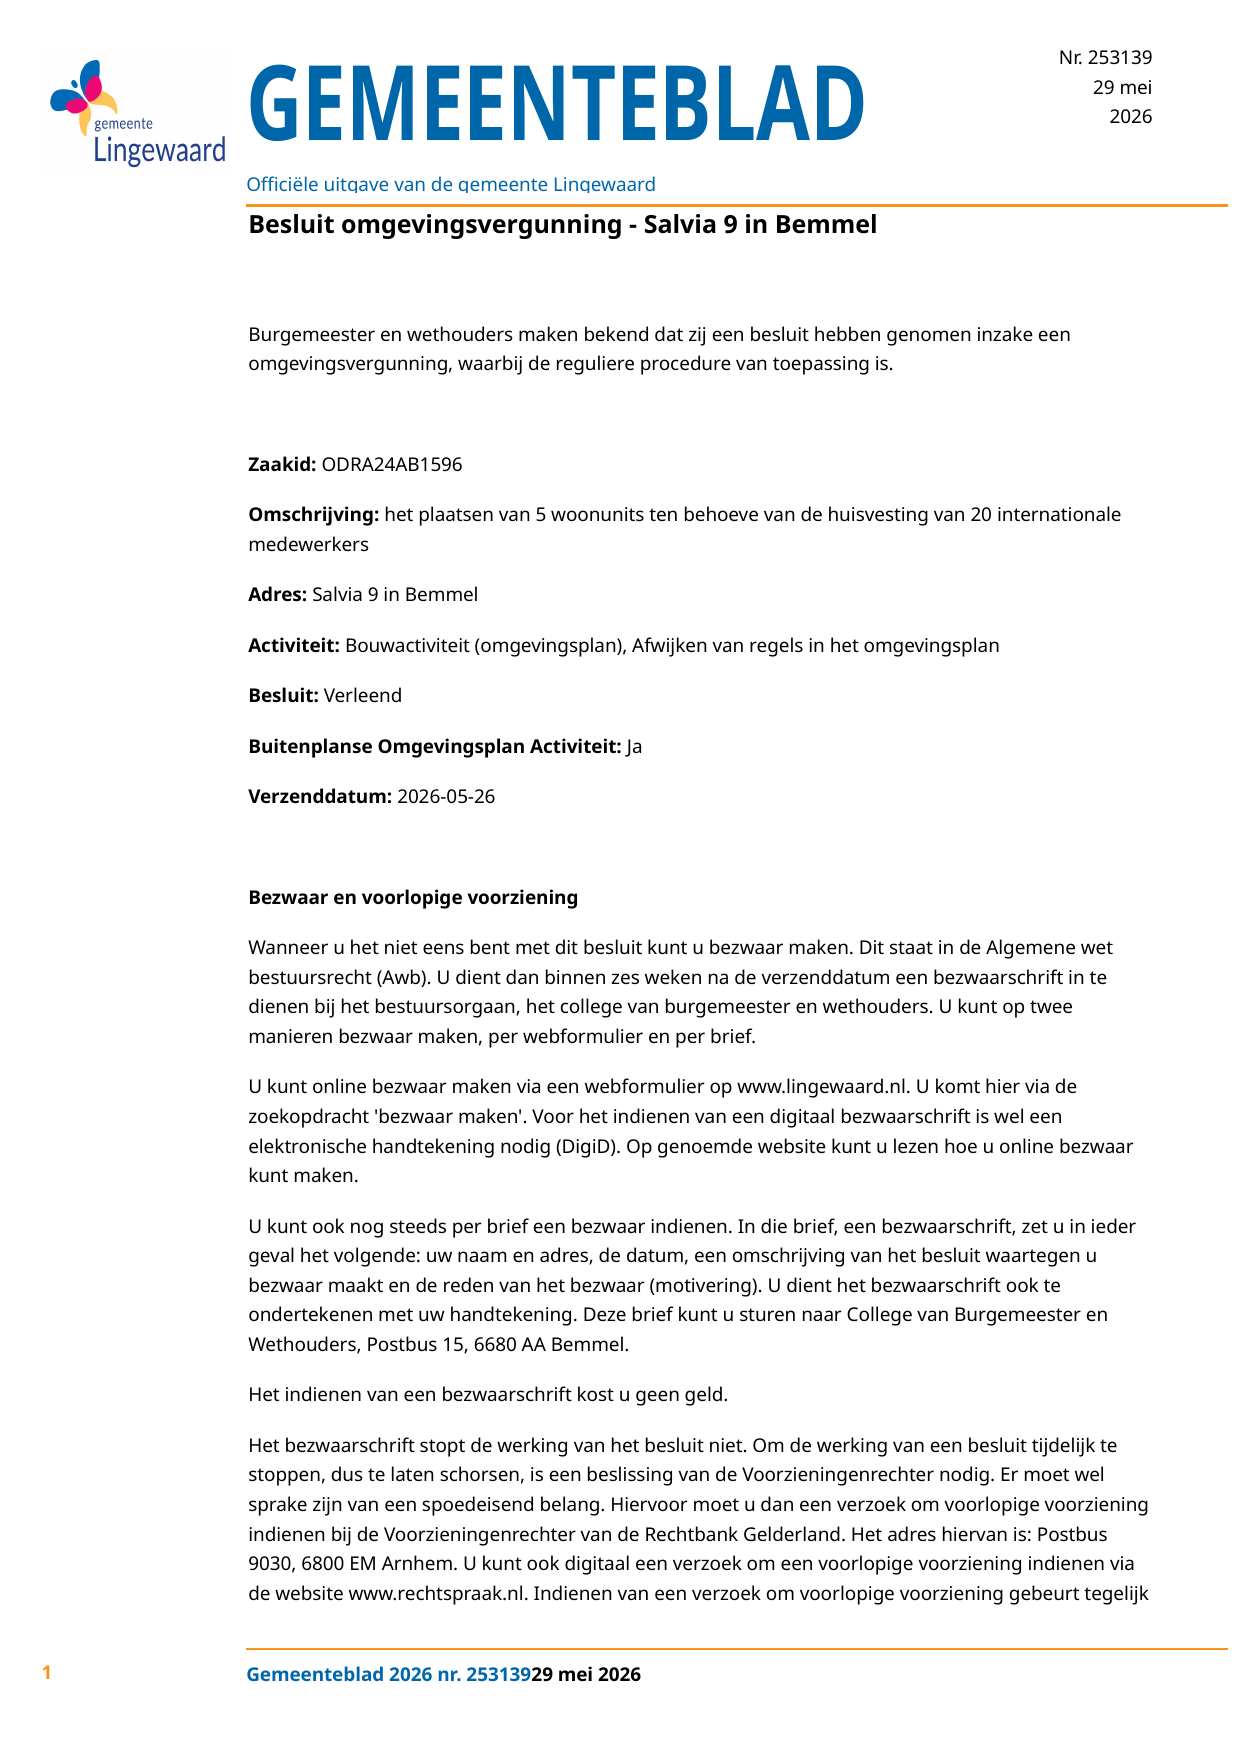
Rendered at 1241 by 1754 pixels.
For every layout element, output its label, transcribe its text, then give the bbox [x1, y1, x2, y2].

text Besluit: Verleend [248, 682, 1152, 708]
picture [41, 47, 231, 172]
text Het bezwaarschrift stopt de werking van het besluit niet. Om de werking van een besluit tijdelijk te stoppen, dus te laten schorsen, is een beslissing van de Voorzieningenrechter nodig. Er moet wel sprake zijn van een spoedeisend belang. Hiervoor moet u dan een verzoek om voorlopige voorziening indienen bij de Voorzieningenrechter van de Rechtbank Gelderland. Het adres hiervan is: Postbus 9030, 6800 EM Arnhem. U kunt ook digitaal een verzoek om een voorlopige voorziening indienen via de website www.rechtspraak.nl. Indienen van een verzoek om voorlopige voorziening gebeurt tegelijk [248, 1432, 1152, 1606]
text U kunt online bezwaar maken via een webformulier op www.lingewaard.nl. U komt hier via de zoekopdracht 'bezwaar maken'. Voor het indienen van een digitaal bezwaarschrift is wel een elektronische handtekening nodig (DigiD). Op genoemde website kunt u lezen hoe u online bezwaar kunt maken. [248, 1074, 1152, 1188]
text Bezwaar en voorlopige voorziening [248, 884, 1152, 910]
text Activiteit: Bouwactiviteit (omgevingsplan), Afwijken van regels in het omgevingsplan [248, 632, 1152, 658]
text Zaakid: ODRA24AB1596 [248, 451, 1152, 477]
text Omschrijving: het plaatsen van 5 woonunits ten behoeve van de huisvesting van 20 internationale medewerkers [248, 502, 1152, 557]
text Verzenddatum: 2026-05-26 [248, 783, 1152, 809]
text Adres: Salvia 9 in Bemmel [248, 582, 1152, 607]
text Burgemeester en wethouders maken bekend dat zij een besluit hebben genomen inzake een omgevingsvergunning, waarbij de reguliere procedure van toepassing is. [248, 321, 1152, 376]
text Besluit omgevingsvergunning - Salvia 9 in Bemmel [248, 207, 1152, 241]
text Buitenplanse Omgevingsplan Activiteit: Ja [248, 733, 1152, 758]
text Het indienen van een bezwaarschrift kost u geen geld. [248, 1382, 1152, 1407]
text Wanneer u het niet eens bent met dit besluit kunt u bezwaar maken. Dit staat in de Algemene wet bestuursrecht (Awb). U dient dan binnen zes weken na de verzenddatum een bezwaarschrift in te dienen bij het bestuursorgaan, het college van burgemeester en wethouders. U kunt op twee manieren bezwaar maken, per webformulier en per brief. [248, 934, 1152, 1049]
text U kunt ook nog steeds per brief een bezwaar indienen. In die brief, een bezwaarschrift, zet u in ieder geval het volgende: uw naam en adres, de datum, een omschrijving van het besluit waartegen u bezwaar maakt en de reden van het bezwaar (motivering). U dient het bezwaarschrift ook te ondertekenen met uw handtekening. Deze brief kunt u sturen naar College van Burgemeester en Wethouders, Postbus 15, 6680 AA Bemmel. [248, 1213, 1152, 1357]
